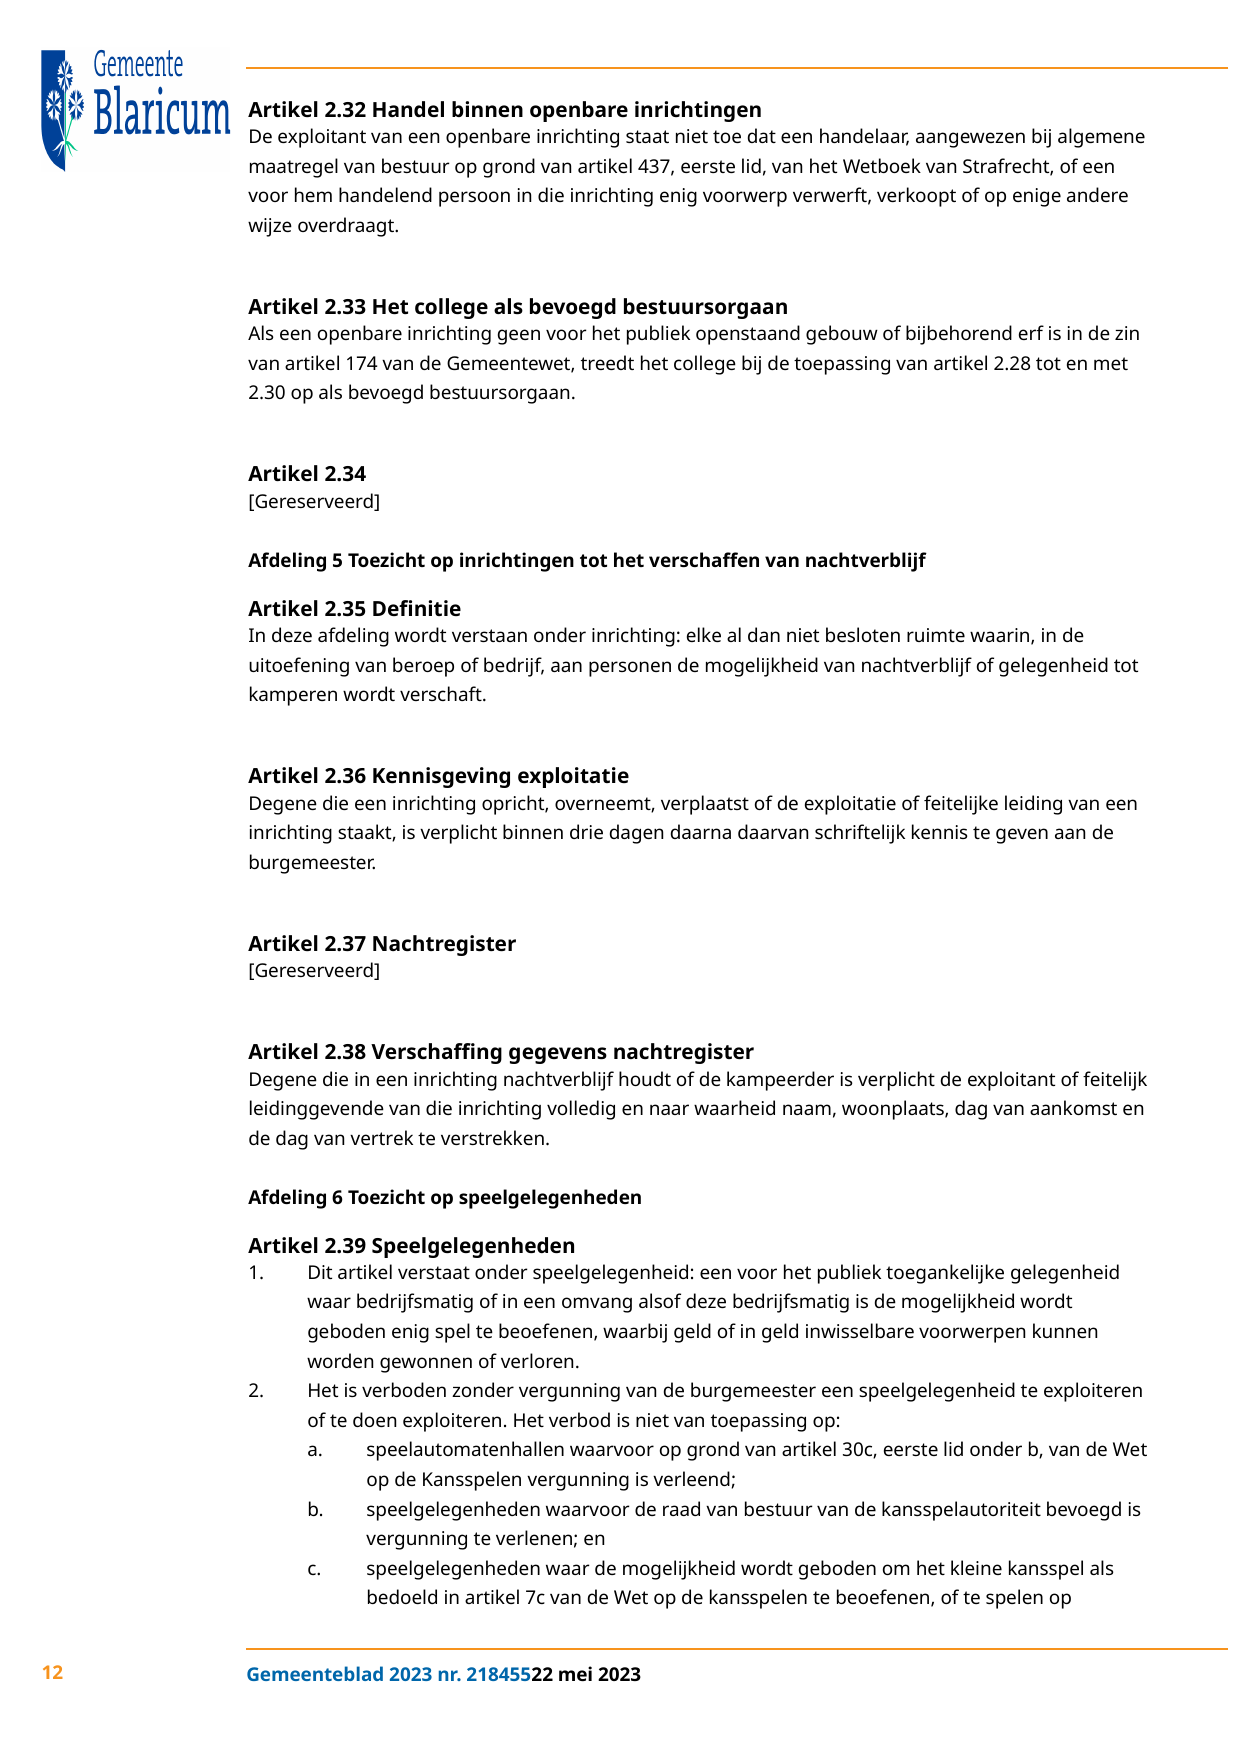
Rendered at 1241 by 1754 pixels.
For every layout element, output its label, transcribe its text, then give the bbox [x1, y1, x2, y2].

picture [41, 47, 231, 172]
text Degene die in een inrichting nachtverblijf houdt of de kampeerder is verplicht de exploitant of feitelijk leidinggevende van die inrichting volledig en naar waarheid naam, woonplaats, dag van aankomst en de dag van vertrek te verstrekken. [248, 1066, 1152, 1151]
list Dit artikel verstaat onder speelgelegenheid: een voor het publiek toegankelijke gelegenheid waar bedrijfsmatig of in een omvang alsof deze bedrijfsmatig is de mogelijkheid wordt geboden enig spel te beoefenen, waarbij geld of in geld inwisselbare voorwerpen kunnen worden gewonnen of verloren. [248, 1259, 1152, 1374]
text Artikel 2.35 Definitie [248, 594, 1152, 622]
list speelgelegenheden waarvoor de raad van bestuur van de kansspelautoriteit bevoegd is vergunning te verlenen; en [307, 1496, 1152, 1551]
list speelautomatenhallen waarvoor op grond van artikel 30c, eerste lid onder b, van de Wet op de Kansspelen vergunning is verleend; [307, 1437, 1152, 1492]
text Artikel 2.36 Kennisgeving exploitatie [248, 761, 1152, 790]
text Artikel 2.39 Speelgelegenheden [248, 1231, 1152, 1259]
text Degene die een inrichting opricht, overneemt, verplaatst of de exploitatie of feitelijke leiding van een inrichting staakt, is verplicht binnen drie dagen daarna daarvan schriftelijk kennis te geven aan de burgemeester. [248, 790, 1152, 875]
list speelgelegenheden waar de mogelijkheid wordt geboden om het kleine kansspel als bedoeld in artikel 7c van de Wet op de kansspelen te beoefenen, of te spelen op [307, 1555, 1152, 1610]
text Artikel 2.32 Handel binnen openbare inrichtingen [248, 95, 1152, 123]
text Artikel 2.38 Verschaffing gegevens nachtregister [248, 1037, 1152, 1066]
text [Gereserveerd] [248, 957, 1152, 983]
text Artikel 2.33 Het college als bevoegd bestuursorgaan [248, 292, 1152, 320]
text De exploitant van een openbare inrichting staat niet toe dat een handelaar, aangewezen bij algemene maatregel van bestuur op grond van artikel 437, eerste lid, van het Wetboek van Strafrecht, of een voor hem handelend persoon in die inrichting enig voorwerp verwerft, verkoopt of op enige andere wijze overdraagt. [248, 123, 1152, 238]
text Artikel 2.34 [248, 459, 1152, 488]
text Als een openbare inrichting geen voor het publiek openstaand gebouw of bijbehorend erf is in de zin van artikel 174 van de Gemeentewet, treedt het college bij de toepassing van artikel 2.28 tot en met 2.30 op als bevoegd bestuursorgaan. [248, 320, 1152, 405]
text Artikel 2.37 Nachtregister [248, 929, 1152, 957]
text [Gereserveerd] [248, 488, 1152, 514]
text Afdeling 5 Toezicht op inrichtingen tot het verschaffen van nachtverblijf [248, 547, 1152, 573]
list Het is verboden zonder vergunning van de burgemeester een speelgelegenheid te exploiteren of te doen exploiteren. Het verbod is niet van toepassing op: [248, 1377, 1152, 1433]
text In deze afdeling wordt verstaan onder inrichting: elke al dan niet besloten ruimte waarin, in de uitoefening van beroep of bedrijf, aan personen de mogelijkheid van nachtverblijf of gelegenheid tot kamperen wordt verschaft. [248, 622, 1152, 707]
text Afdeling 6 Toezicht op speelgelegenheden [248, 1184, 1152, 1210]
